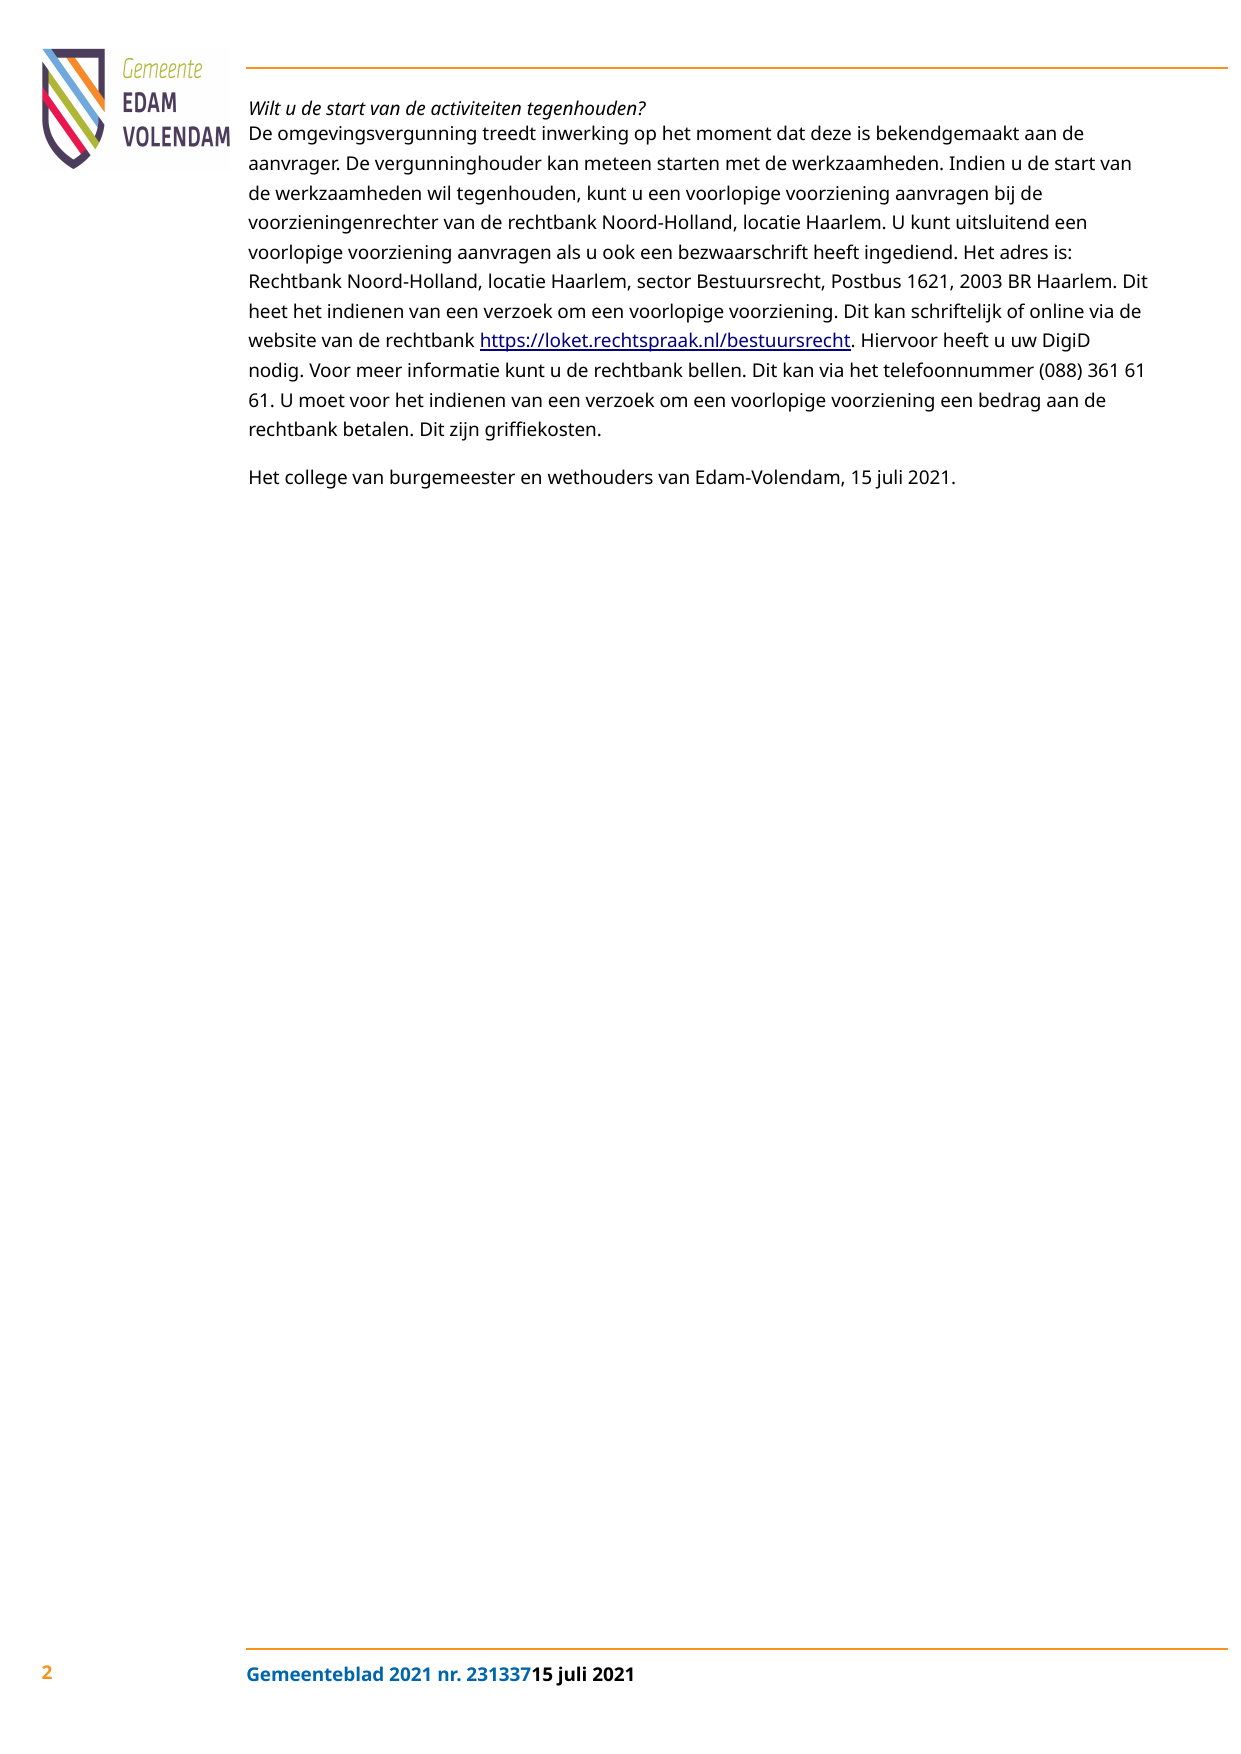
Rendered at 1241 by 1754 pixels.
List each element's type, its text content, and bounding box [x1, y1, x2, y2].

text Wilt u de start van de activiteiten tegenhouden? [248, 95, 1152, 121]
text Het college van burgemeester en wethouders van Edam-Volendam, 15 juli 2021. [248, 464, 1152, 490]
text De omgevingsvergunning treedt inwerking op het moment dat deze is bekendgemaakt aan de aanvrager. De vergunninghouder kan meteen starten met de werkzaamheden. Indien u de start van de werkzaamheden wil tegenhouden, kunt u een voorlopige voorziening aanvragen bij de voorzieningenrechter van de rechtbank Noord-Holland, locatie Haarlem. U kunt uitsluitend een voorlopige voorziening aanvragen als u ook een bezwaarschrift heeft ingediend. Het adres is: Rechtbank Noord-Holland, locatie Haarlem, sector Bestuursrecht, Postbus 1621, 2003 BR Haarlem. Dit heet het indienen van een verzoek om een voorlopige voorziening. Dit kan schriftelijk of online via de website van de rechtbank https://loket.rechtspraak.nl/bestuursrecht. Hiervoor heeft u uw DigiD nodig. Voor meer informatie kunt u de rechtbank bellen. Dit kan via het telefoonnummer (088) 361 61 61. U moet voor het indienen van een verzoek om een voorlopige voorziening een bedrag aan de rechtbank betalen. Dit zijn griffiekosten. [248, 121, 1152, 442]
picture [41, 47, 231, 172]
